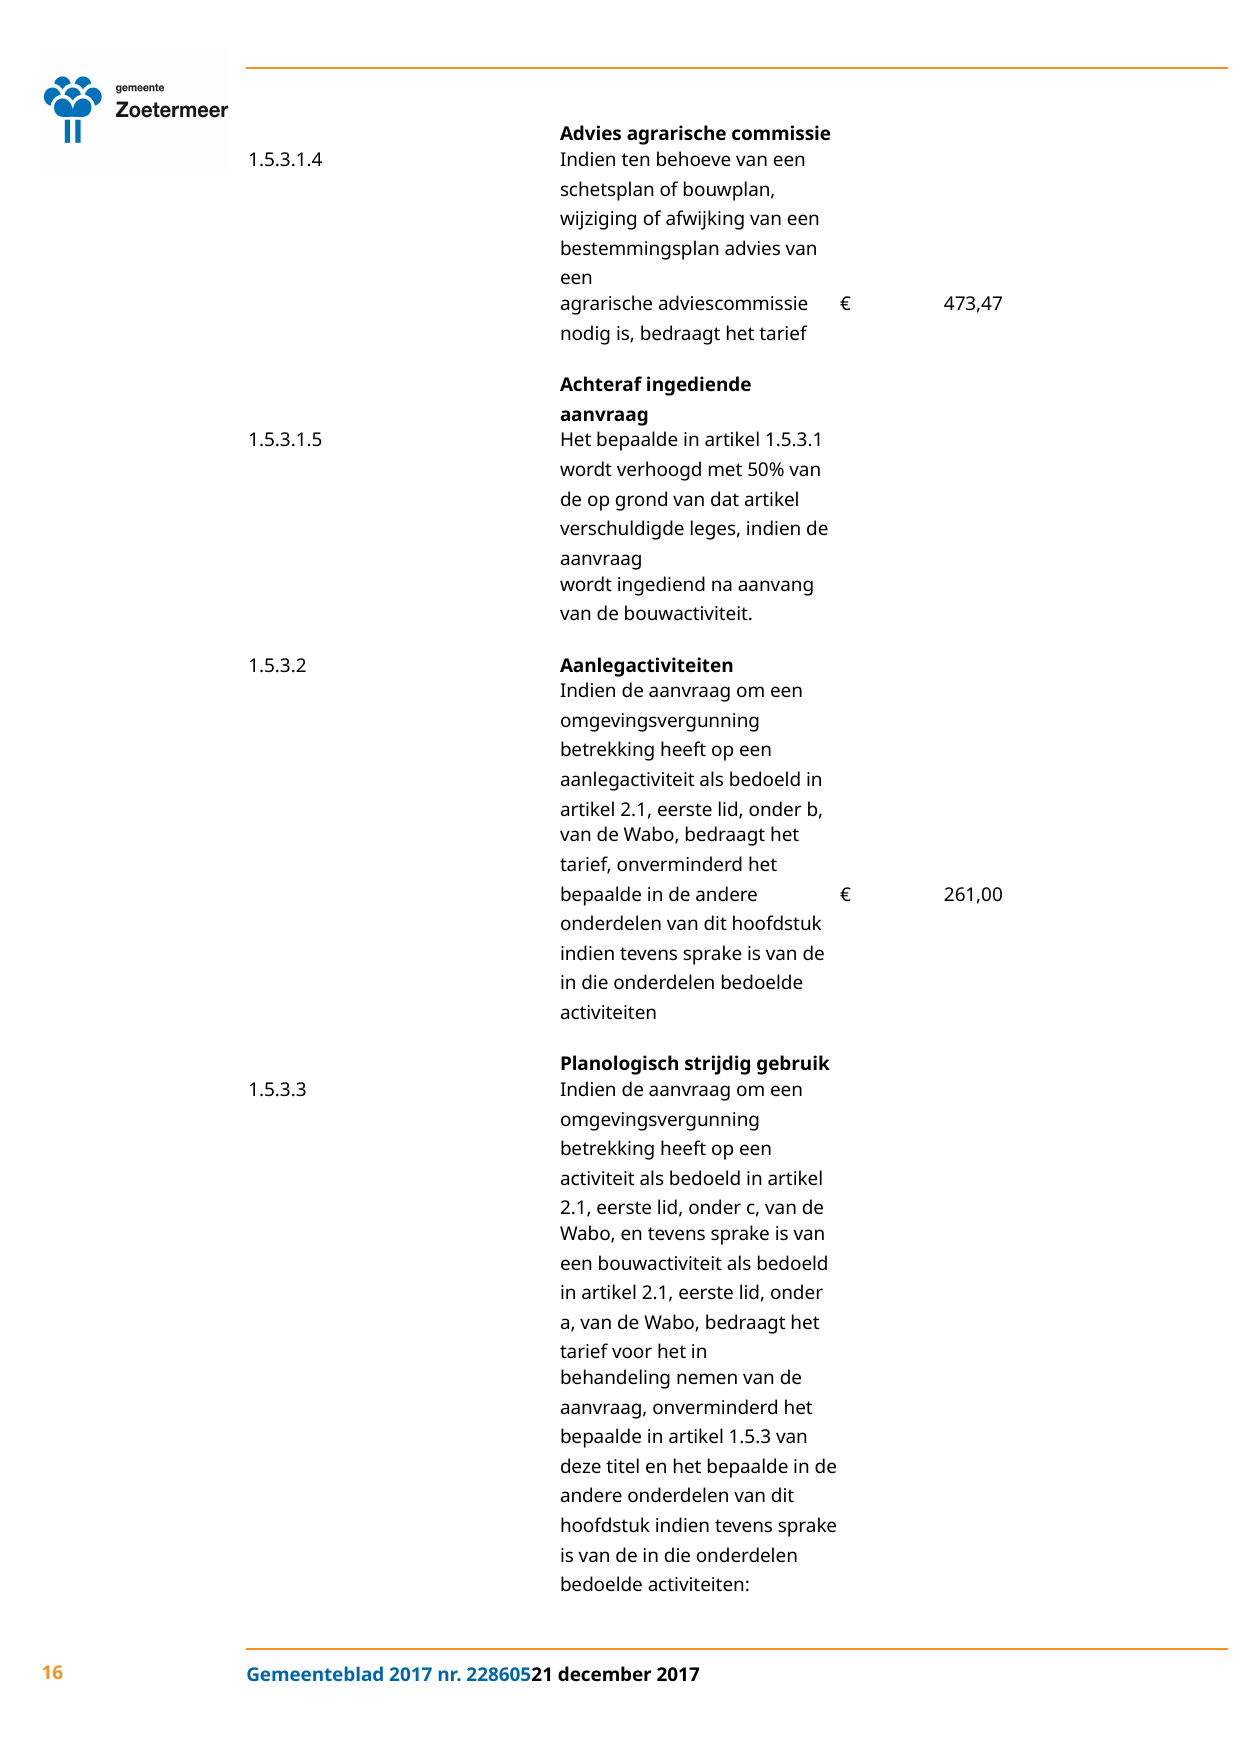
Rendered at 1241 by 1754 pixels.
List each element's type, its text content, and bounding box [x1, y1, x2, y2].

table_cell agrarische adviescommissie nodig is, bedraagt het tarief [560, 290, 840, 346]
table_cell Achteraf ingediende aanvraag [560, 371, 840, 427]
table_cell [944, 1076, 1048, 1220]
table_cell [840, 371, 944, 427]
table_cell [840, 626, 944, 652]
table_cell [944, 626, 1048, 652]
table_cell [840, 146, 944, 290]
table_cell [944, 95, 1048, 121]
table_cell [248, 290, 560, 346]
table_cell Indien ten behoeve van een schetsplan of bouwplan, wijziging of afwijking van een bestemmingsplan advies van een [560, 146, 840, 290]
table_cell [248, 346, 560, 371]
table_cell [248, 1051, 560, 1076]
table_cell [944, 346, 1048, 371]
table_cell [248, 822, 560, 1025]
table_cell Planologisch strijdig gebruik [560, 1051, 840, 1076]
table_cell [944, 371, 1048, 427]
table_cell [944, 1220, 1048, 1364]
table_cell van de Wabo, bedraagt het tarief, onverminderd het bepaalde in de andere onderdelen van dit hoofdstuk indien tevens sprake is van de in die onderdelen bedoelde activiteiten [560, 822, 840, 1025]
table_cell [248, 95, 560, 121]
table_cell [840, 95, 944, 121]
table_cell [248, 121, 560, 146]
table_cell Het bepaalde in artikel 1.5.3.1 wordt verhoogd met 50% van de op grond van dat artikel verschuldigde leges, indien de aanvraag [560, 427, 840, 571]
table_cell [944, 652, 1048, 677]
table_cell [248, 1220, 560, 1364]
table_cell 261,00 [944, 822, 1048, 1025]
table_cell [944, 571, 1048, 626]
table_cell wordt ingediend na aanvang van de bouwactiviteit. [560, 571, 840, 626]
table_cell [560, 346, 840, 371]
table_cell € [840, 290, 944, 346]
table_cell [840, 1364, 944, 1597]
table_cell [840, 571, 944, 626]
table_cell [840, 1025, 944, 1051]
table_cell [840, 121, 944, 146]
table_cell [248, 678, 560, 822]
table_cell 1.5.3.1.5 [248, 427, 560, 571]
table_cell Advies agrarische commissie [560, 121, 840, 146]
table_cell [248, 626, 560, 652]
table_cell € [840, 822, 944, 1025]
table_cell [248, 1364, 560, 1597]
table_cell Indien de aanvraag om een omgevingsvergunning betrekking heeft op een activiteit als bedoeld in artikel 2.1, eerste lid, onder c, van de [560, 1076, 840, 1220]
table_cell [248, 1025, 560, 1051]
table_cell 1.5.3.3 [248, 1076, 560, 1220]
table_cell Indien de aanvraag om een omgevingsvergunning betrekking heeft op een aanlegactiviteit als bedoeld in artikel 2.1, eerste lid, onder b, [560, 678, 840, 822]
table_cell [248, 371, 560, 427]
table_cell Aanlegactiviteiten [560, 652, 840, 677]
table_cell [840, 1076, 944, 1220]
table_cell [560, 626, 840, 652]
table_cell 1.5.3.1.4 [248, 146, 560, 290]
table_cell [840, 1220, 944, 1364]
table_cell [944, 1051, 1048, 1076]
table_cell [840, 1051, 944, 1076]
table_cell [944, 146, 1048, 290]
table_cell [560, 1025, 840, 1051]
table_cell 1.5.3.2 [248, 652, 560, 677]
table_cell 473,47 [944, 290, 1048, 346]
table_cell [944, 678, 1048, 822]
table_cell [248, 571, 560, 626]
table_cell [840, 652, 944, 677]
table_cell behandeling nemen van de aanvraag, onverminderd het bepaalde in artikel 1.5.3 van deze titel en het bepaalde in de andere onderdelen van dit hoofdstuk indien tevens sprake is van de in die onderdelen bedoelde activiteiten: [560, 1364, 840, 1597]
table_cell [560, 95, 840, 121]
table_cell [840, 427, 944, 571]
table_cell [944, 121, 1048, 146]
table_cell [840, 678, 944, 822]
table_cell [944, 1025, 1048, 1051]
table_cell Wabo, en tevens sprake is van een bouwactiviteit als bedoeld in artikel 2.1, eerste lid, onder a, van de Wabo, bedraagt het tarief voor het in [560, 1220, 840, 1364]
table_cell [840, 346, 944, 371]
table_cell [944, 427, 1048, 571]
picture [41, 47, 231, 172]
table_cell [944, 1364, 1048, 1597]
